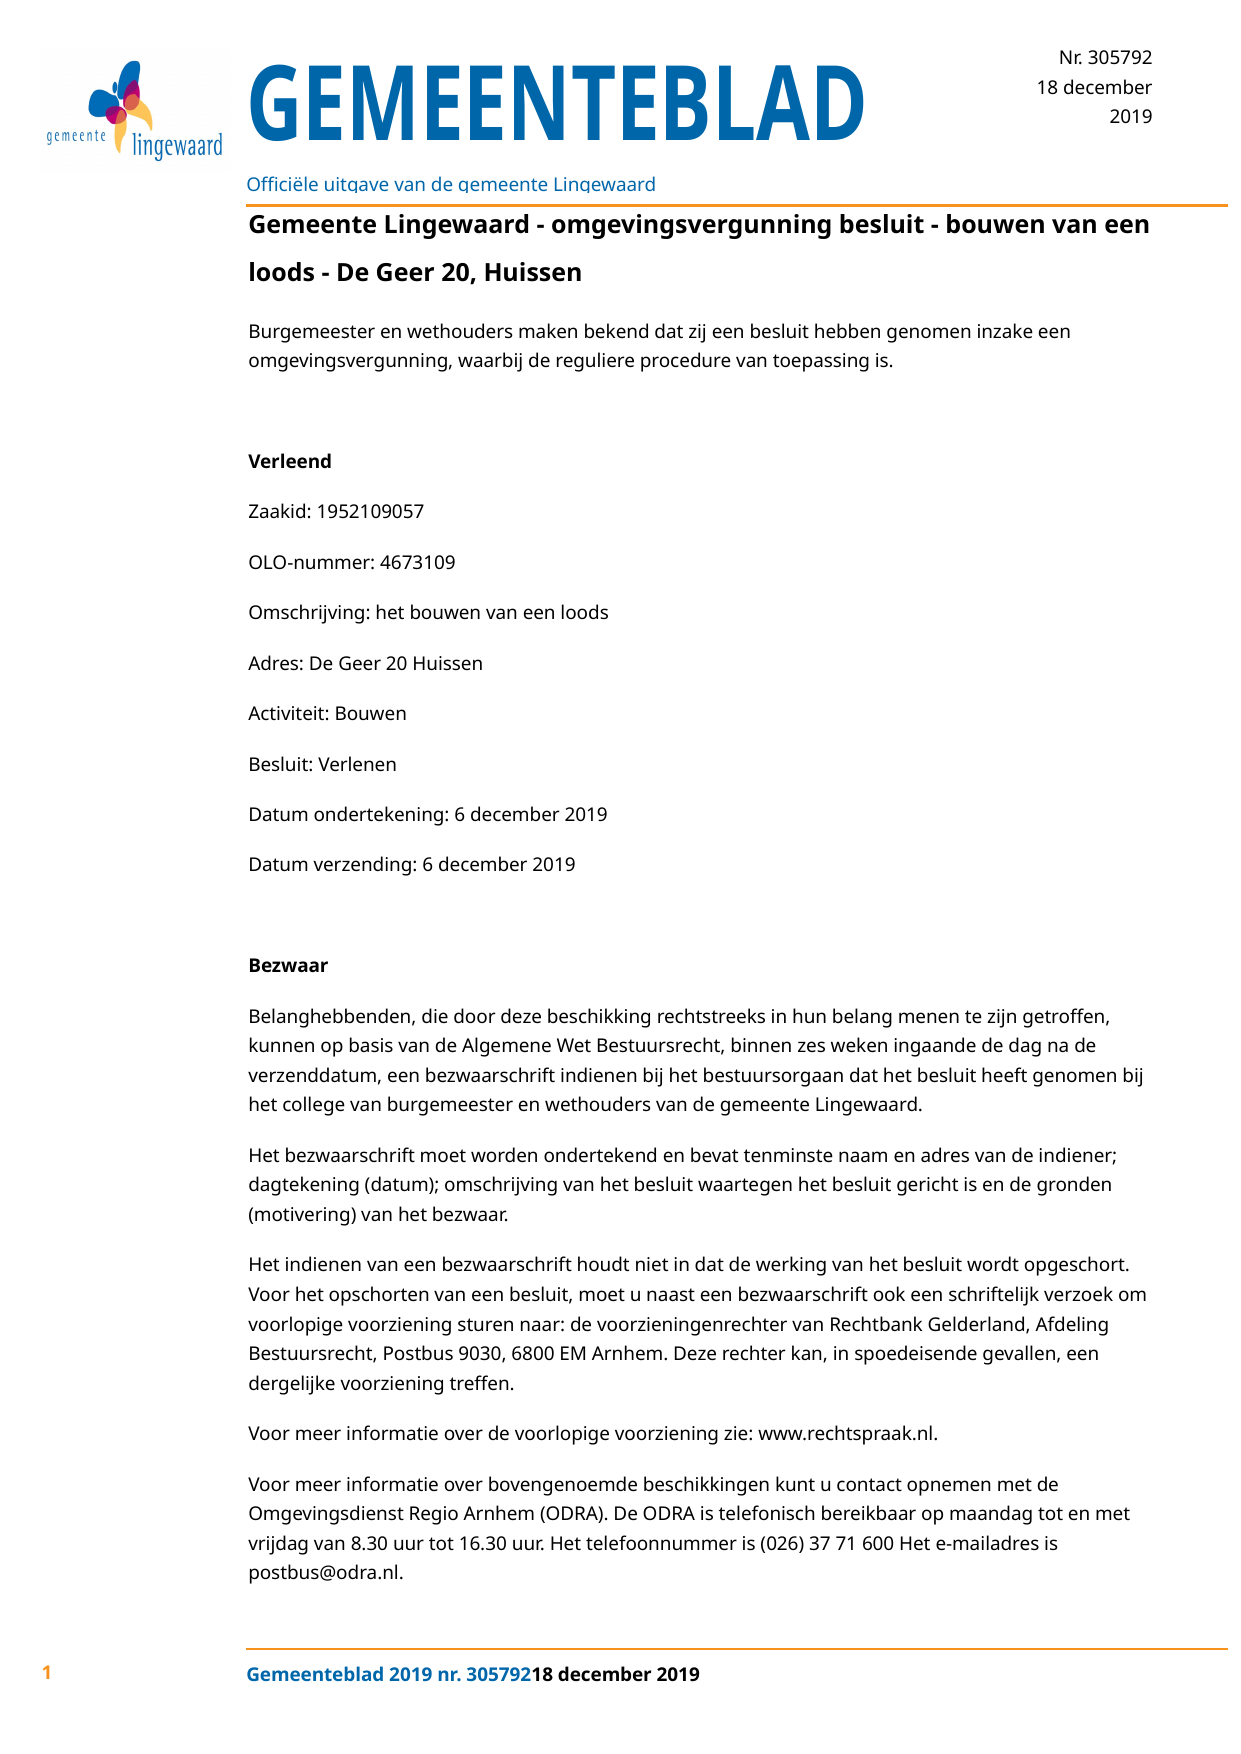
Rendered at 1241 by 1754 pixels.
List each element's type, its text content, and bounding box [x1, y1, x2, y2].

text Activiteit: Bouwen [248, 700, 1152, 726]
text Het bezwaarschrift moet worden ondertekend en bevat tenminste naam en adres van de indiener; dagtekening (datum); omschrijving van het besluit waartegen het besluit gericht is en de gronden (motivering) van het bezwaar. [248, 1142, 1152, 1227]
text Voor meer informatie over de voorlopige voorziening zie: www.rechtspraak.nl. [248, 1420, 1152, 1446]
picture [41, 47, 231, 172]
text OLO-nummer: 4673109 [248, 549, 1152, 575]
text Omschrijving: het bouwen van een loods [248, 599, 1152, 625]
text Het indienen van een bezwaarschrift houdt niet in dat de werking van het besluit wordt opgeschort. Voor het opschorten van een besluit, moet u naast een bezwaarschrift ook een schriftelijk verzoek om voorlopige voorziening sturen naar: de voorzieningenrechter van Rechtbank Gelderland, Afdeling Bestuursrecht, Postbus 9030, 6800 EM Arnhem. Deze rechter kan, in spoedeisende gevallen, een dergelijke voorziening treffen. [248, 1252, 1152, 1396]
text Adres: De Geer 20 Huissen [248, 650, 1152, 676]
text Gemeente Lingewaard - omgevingsvergunning besluit - bouwen van een loods - De Geer 20, Huissen [248, 207, 1152, 288]
text Datum ondertekening: 6 december 2019 [248, 801, 1152, 827]
text Burgemeester en wethouders maken bekend dat zij een besluit hebben genomen inzake een omgevingsvergunning, waarbij de reguliere procedure van toepassing is. [248, 318, 1152, 373]
text Besluit: Verlenen [248, 751, 1152, 777]
text Bezwaar [248, 952, 1152, 978]
text Voor meer informatie over bovengenoemde beschikkingen kunt u contact opnemen met de Omgevingsdienst Regio Arnhem (ODRA). De ODRA is telefonisch bereikbaar op maandag tot en met vrijdag van 8.30 uur tot 16.30 uur. Het telefoonnummer is (026) 37 71 600 Het e-mailadres is postbus@odra.nl. [248, 1471, 1152, 1585]
text Belanghebbenden, die door deze beschikking rechtstreeks in hun belang menen te zijn getroffen, kunnen op basis van de Algemene Wet Bestuursrecht, binnen zes weken ingaande de dag na de verzenddatum, een bezwaarschrift indienen bij het bestuursorgaan dat het besluit heeft genomen bij het college van burgemeester en wethouders van de gemeente Lingewaard. [248, 1003, 1152, 1117]
text Datum verzending: 6 december 2019 [248, 852, 1152, 877]
text Zaakid: 1952109057 [248, 499, 1152, 524]
text Verleend [248, 448, 1152, 474]
